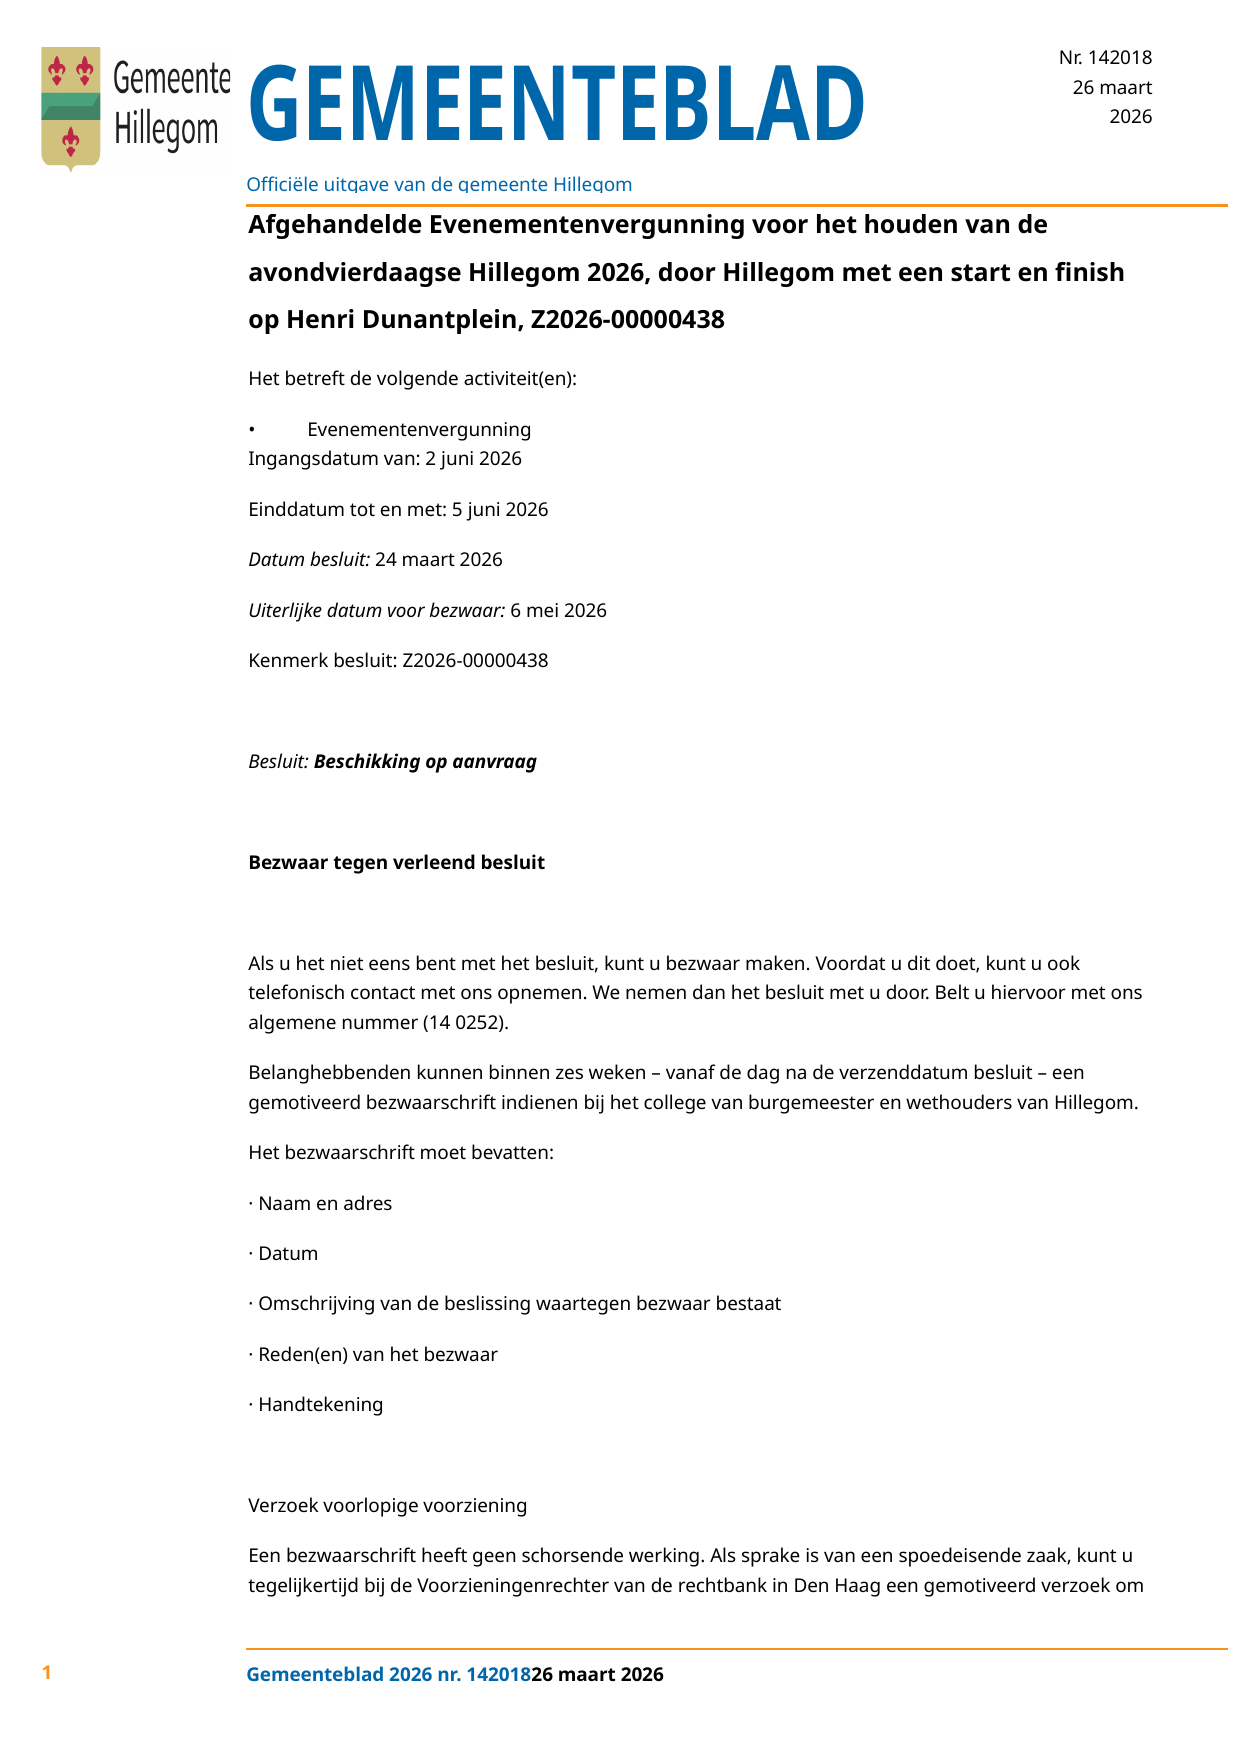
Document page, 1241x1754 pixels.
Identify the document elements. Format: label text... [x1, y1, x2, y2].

text Einddatum tot en met: 5 juni 2026 [248, 496, 1152, 522]
list Evenementenvergunning [248, 416, 1152, 442]
text · Naam en adres [248, 1190, 1152, 1215]
text Verzoek voorlopige voorziening [248, 1492, 1152, 1518]
text Uiterlijke datum voor bezwaar: 6 mei 2026 [248, 597, 1152, 622]
text · Handtekening [248, 1391, 1152, 1417]
text Bezwaar tegen verleend besluit [248, 849, 1152, 874]
text Het betreft de volgende activiteit(en): [248, 366, 1152, 391]
text · Omschrijving van de beslissing waartegen bezwaar bestaat [248, 1291, 1152, 1316]
text Ingangsdatum van: 2 juni 2026 [248, 446, 1152, 471]
text Datum besluit: 24 maart 2026 [248, 546, 1152, 572]
picture [41, 47, 231, 172]
text Als u het niet eens bent met het besluit, kunt u bezwaar maken. Voordat u dit doet, kunt u ook telefonisch contact met ons opnemen. We nemen dan het besluit met u door. Belt u hiervoor met ons algemene nummer (14 0252). [248, 950, 1152, 1034]
text Besluit: Beschikking op aanvraag [248, 748, 1152, 774]
text · Datum [248, 1240, 1152, 1266]
text · Reden(en) van het bezwaar [248, 1341, 1152, 1367]
text Het bezwaarschrift moet bevatten: [248, 1139, 1152, 1165]
text Belanghebbenden kunnen binnen zes weken – vanaf de dag na de verzenddatum besluit – een gemotiveerd bezwaarschrift indienen bij het college van burgemeester en wethouders van Hillegom. [248, 1059, 1152, 1114]
text Afgehandelde Evenementenvergunning voor het houden van de avondvierdaagse Hillegom 2026, door Hillegom met een start en finish op Henri Dunantplein, Z2026-00000438 [248, 207, 1152, 336]
text Een bezwaarschrift heeft geen schorsende werking. Als sprake is van een spoedeisende zaak, kunt u tegelijkertijd bij de Voorzieningenrechter van de rechtbank in Den Haag een gemotiveerd verzoek om [248, 1543, 1152, 1598]
text Kenmerk besluit: Z2026-00000438 [248, 647, 1152, 673]
